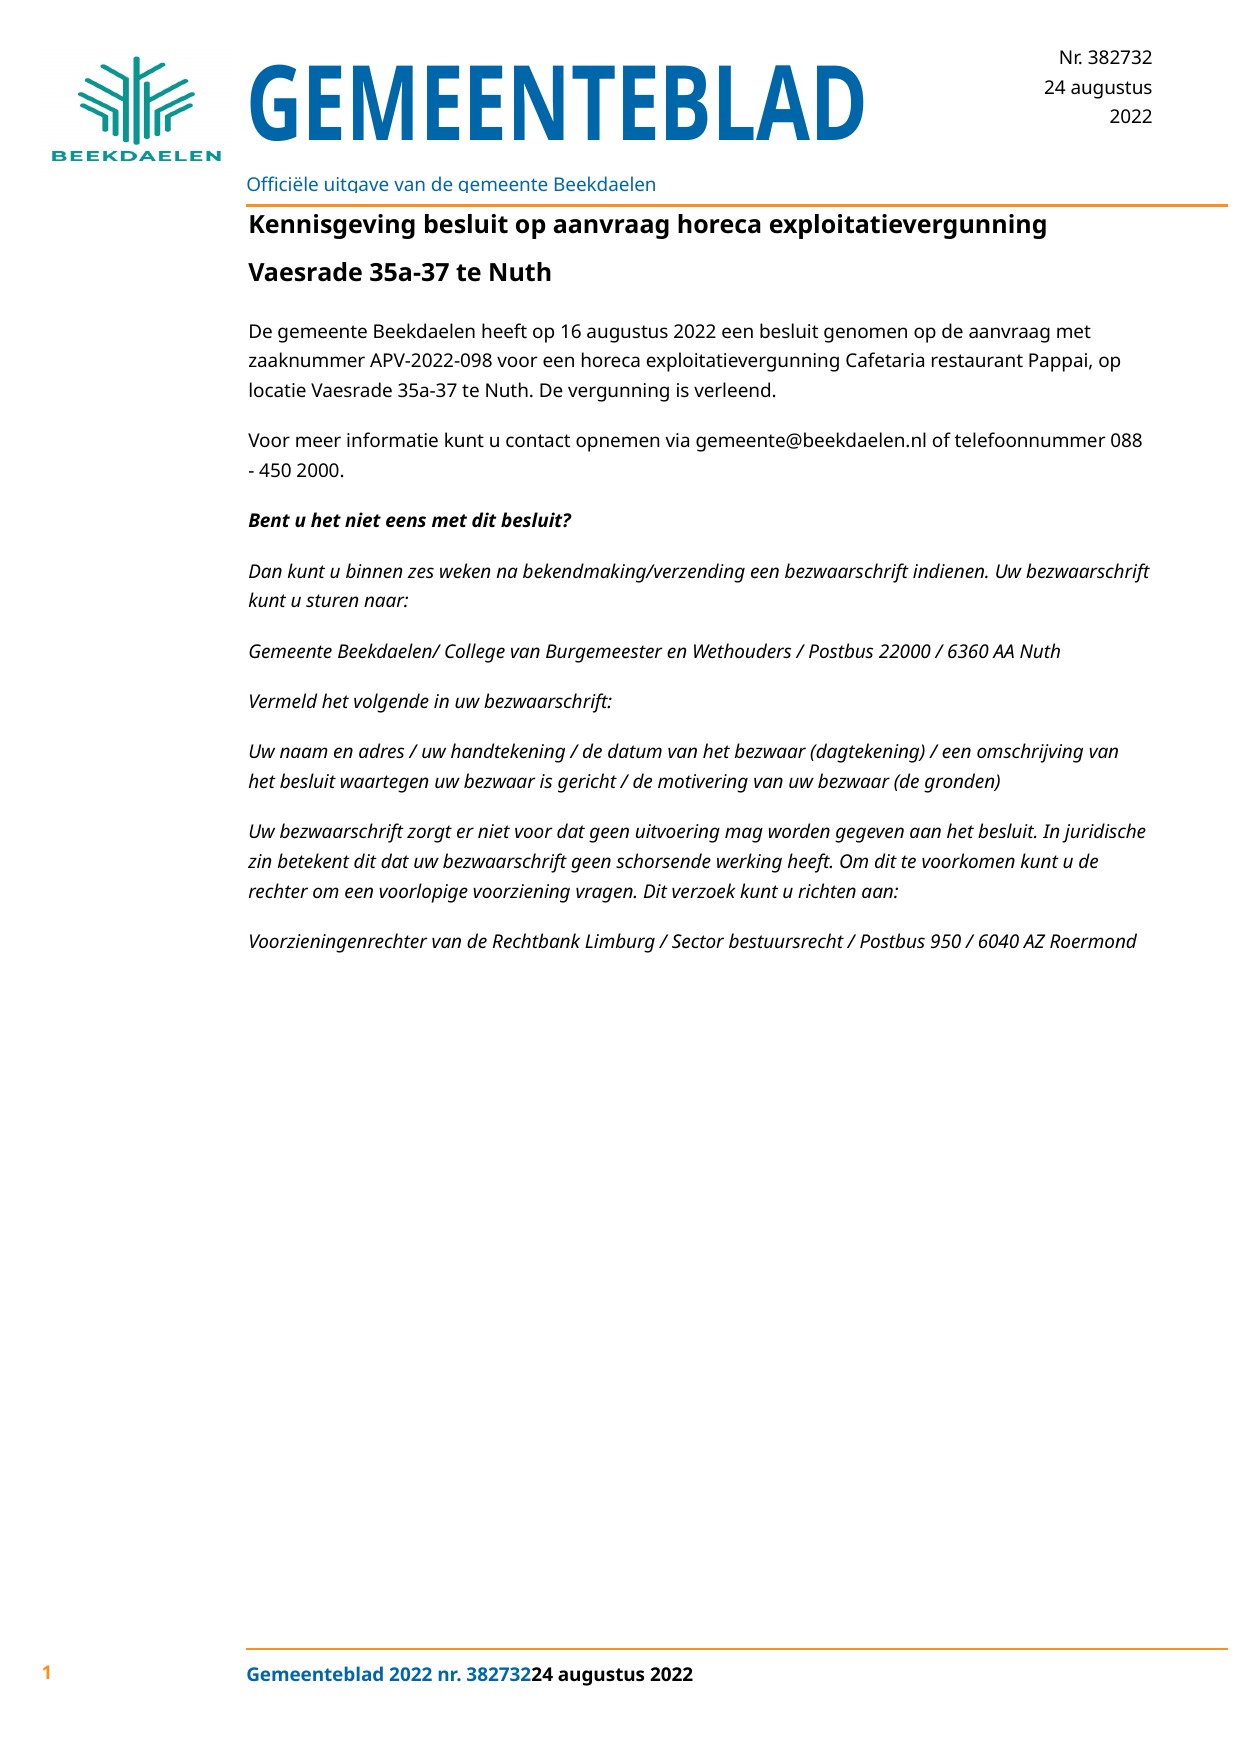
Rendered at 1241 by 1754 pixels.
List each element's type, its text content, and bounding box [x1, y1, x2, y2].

text Gemeente Beekdaelen/ College van Burgemeester en Wethouders / Postbus 22000 / 6360 AA Nuth [248, 638, 1152, 664]
text Uw naam en adres / uw handtekening / de datum van het bezwaar (dagtekening) / een omschrijving van het besluit waartegen uw bezwaar is gericht / de motivering van uw bezwaar (de gronden) [248, 739, 1152, 794]
text De gemeente Beekdaelen heeft op 16 augustus 2022 een besluit genomen op de aanvraag met zaaknummer APV-2022-098 voor een horeca exploitatievergunning Cafetaria restaurant Pappai, op locatie Vaesrade 35a-37 te Nuth. De vergunning is verleend. [248, 318, 1152, 403]
text Bent u het niet eens met dit besluit? [248, 507, 1152, 533]
text Uw bezwaarschrift zorgt er niet voor dat geen uitvoering mag worden gegeven aan het besluit. In juridische zin betekent dit dat uw bezwaarschrift geen schorsende werking heeft. Om dit te voorkomen kunt u de rechter om een voorlopige voorziening vragen. Dit verzoek kunt u richten aan: [248, 819, 1152, 904]
text Voorzieningenrechter van de Rechtbank Limburg / Sector bestuursrecht / Postbus 950 / 6040 AZ Roermond [248, 928, 1152, 954]
text Vermeld het volgende in uw bezwaarschrift: [248, 688, 1152, 714]
picture [41, 47, 231, 172]
text Dan kunt u binnen zes weken na bekendmaking/verzending een bezwaarschrift indienen. Uw bezwaarschrift kunt u sturen naar: [248, 558, 1152, 613]
text Kennisgeving besluit op aanvraag horeca exploitatievergunning Vaesrade 35a-37 te Nuth [248, 207, 1152, 288]
text Voor meer informatie kunt u contact opnemen via gemeente@beekdaelen.nl of telefoonnummer 088 - 450 2000. [248, 427, 1152, 483]
